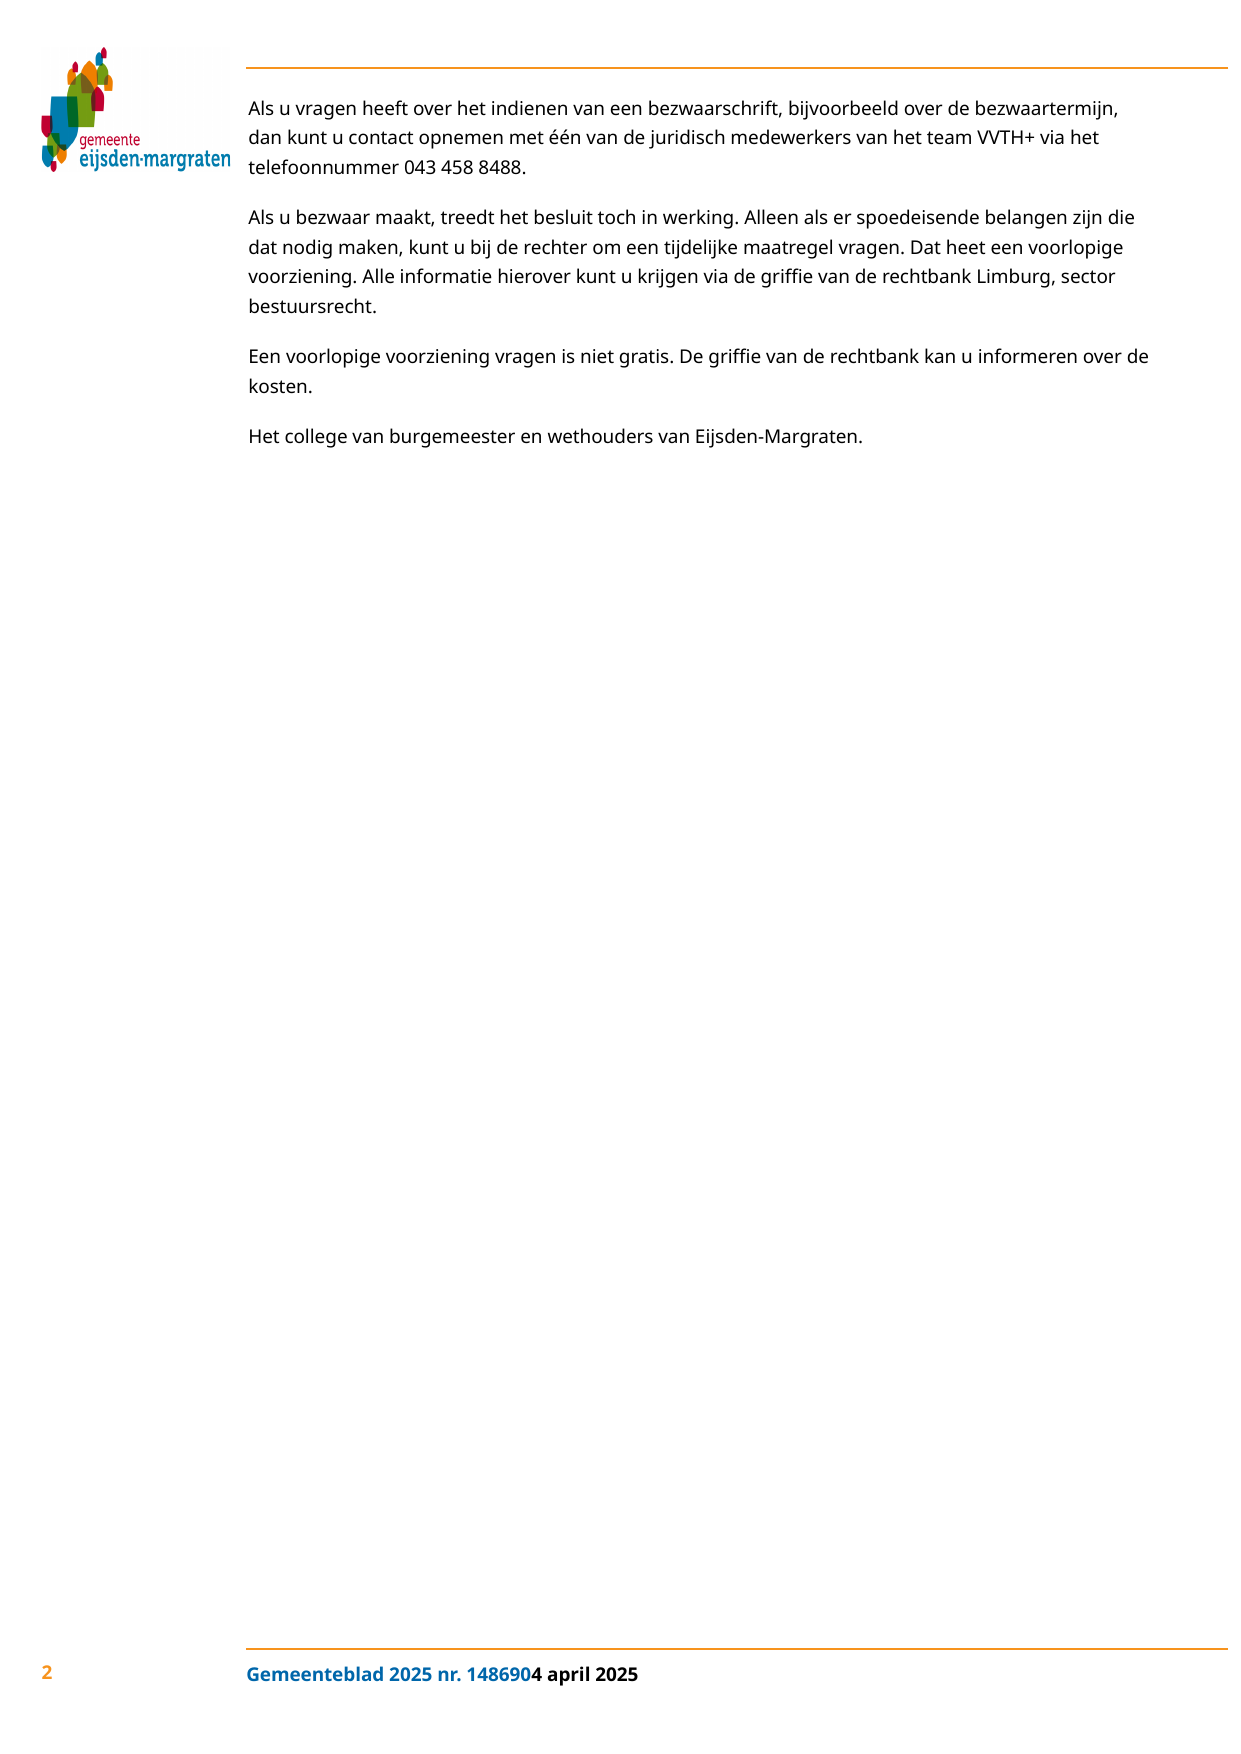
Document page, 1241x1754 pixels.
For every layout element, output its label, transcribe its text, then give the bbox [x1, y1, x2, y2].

text Als u bezwaar maakt, treedt het besluit toch in werking. Alleen als er spoedeisende belangen zijn die dat nodig maken, kunt u bij de rechter om een tijdelijke maatregel vragen. Dat heet een voorlopige voorziening. Alle informatie hierover kunt u krijgen via de griffie van de rechtbank Limburg, sector bestuursrecht. [248, 204, 1152, 319]
text Het college van burgemeester en wethouders van Eijsden-Margraten. [248, 423, 1152, 449]
text Een voorlopige voorziening vragen is niet gratis. De griffie van de rechtbank kan u informeren over de kosten. [248, 343, 1152, 399]
picture [41, 47, 231, 172]
text Als u vragen heeft over het indienen van een bezwaarschrift, bijvoorbeeld over de bezwaartermijn, dan kunt u contact opnemen met één van de juridisch medewerkers van het team VVTH+ via het telefoonnummer 043 458 8488. [248, 95, 1152, 180]
